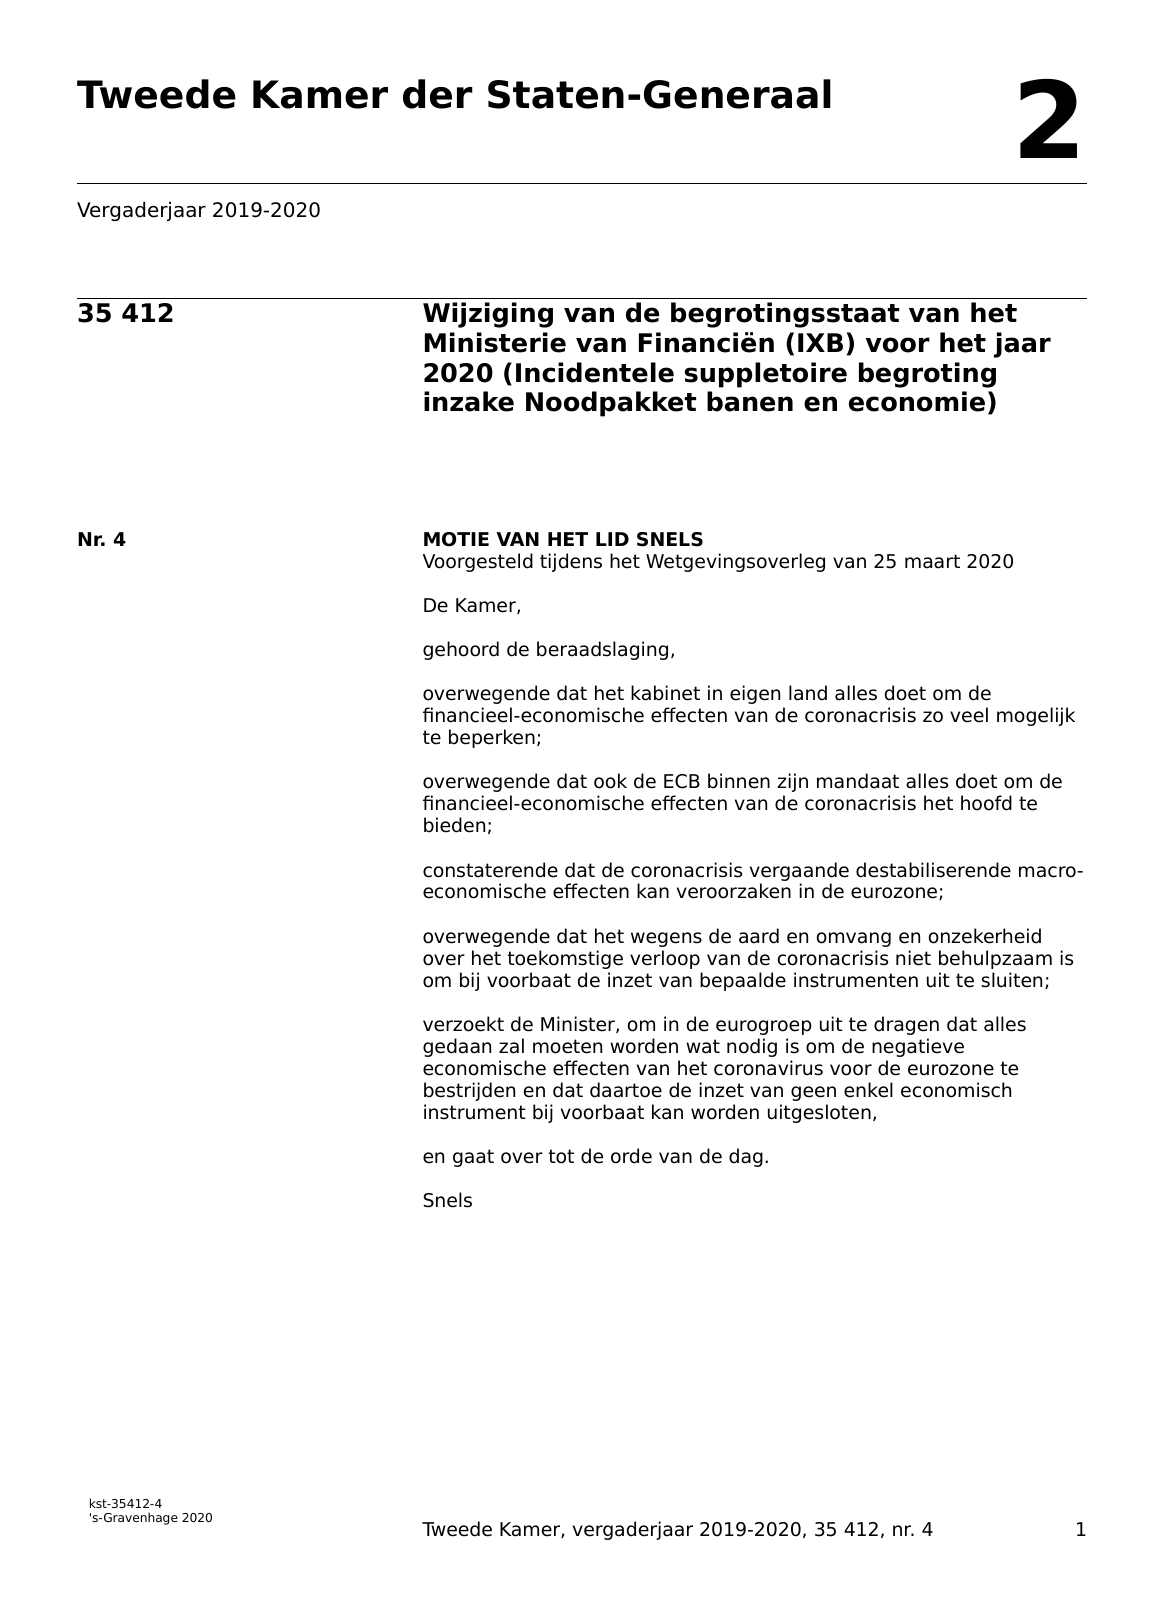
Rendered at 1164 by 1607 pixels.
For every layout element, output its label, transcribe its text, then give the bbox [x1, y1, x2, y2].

text De Kamer, [422, 595, 1087, 617]
text gehoord de beraadslaging, [422, 639, 1087, 661]
table_header 2 [886, 59, 1087, 183]
text 's-Gravenhage 2020 [88, 1511, 323, 1525]
text Snels [422, 1190, 1087, 1212]
text kst-35412-4 [88, 1497, 323, 1511]
text constaterende dat de coronacrisis vergaande destabiliserende macro-economische effecten kan veroorzaken in de eurozone; [422, 859, 1087, 903]
text en gaat over tot de orde van de dag. [422, 1146, 1087, 1168]
text verzoekt de Minister, om in de eurogroep uit te dragen dat alles gedaan zal moeten worden wat nodig is om de negatieve economische effecten van het coronavirus voor de eurozone te bestrijden en dat daartoe de inzet van geen enkel economisch instrument bij voorbaat kan worden uitgesloten, [422, 1014, 1087, 1124]
subtitle Nr. 4 MOTIE VAN HET LID SNELS [77, 529, 1087, 551]
text overwegende dat het wegens de aard en omvang en onzekerheid over het toekomstige verloop van de coronacrisis niet behulpzaam is om bij voorbaat de inzet van bepaalde instrumenten uit te sluiten; [422, 926, 1087, 992]
text overwegende dat ook de ECB binnen zijn mandaat alles doet om de financieel-economische effecten van de coronacrisis het hoofd te bieden; [422, 771, 1087, 837]
table_cell Vergaderjaar 2019-2020 [77, 184, 1087, 298]
subtitle 35 412 Wijziging van de begrotingsstaat van het Ministerie van Financiën (IXB) voor het jaar 2020 (Incidentele suppletoire begroting inzake Noodpakket banen en economie) [77, 299, 1087, 418]
text overwegende dat het kabinet in eigen land alles doet om de financieel-economische effecten van de coronacrisis zo veel mogelijk te beperken; [422, 683, 1087, 749]
table_header Tweede Kamer der Staten-Generaal [77, 59, 886, 183]
text Voorgesteld tijdens het Wetgevingsoverleg van 25 maart 2020 [422, 551, 1087, 573]
